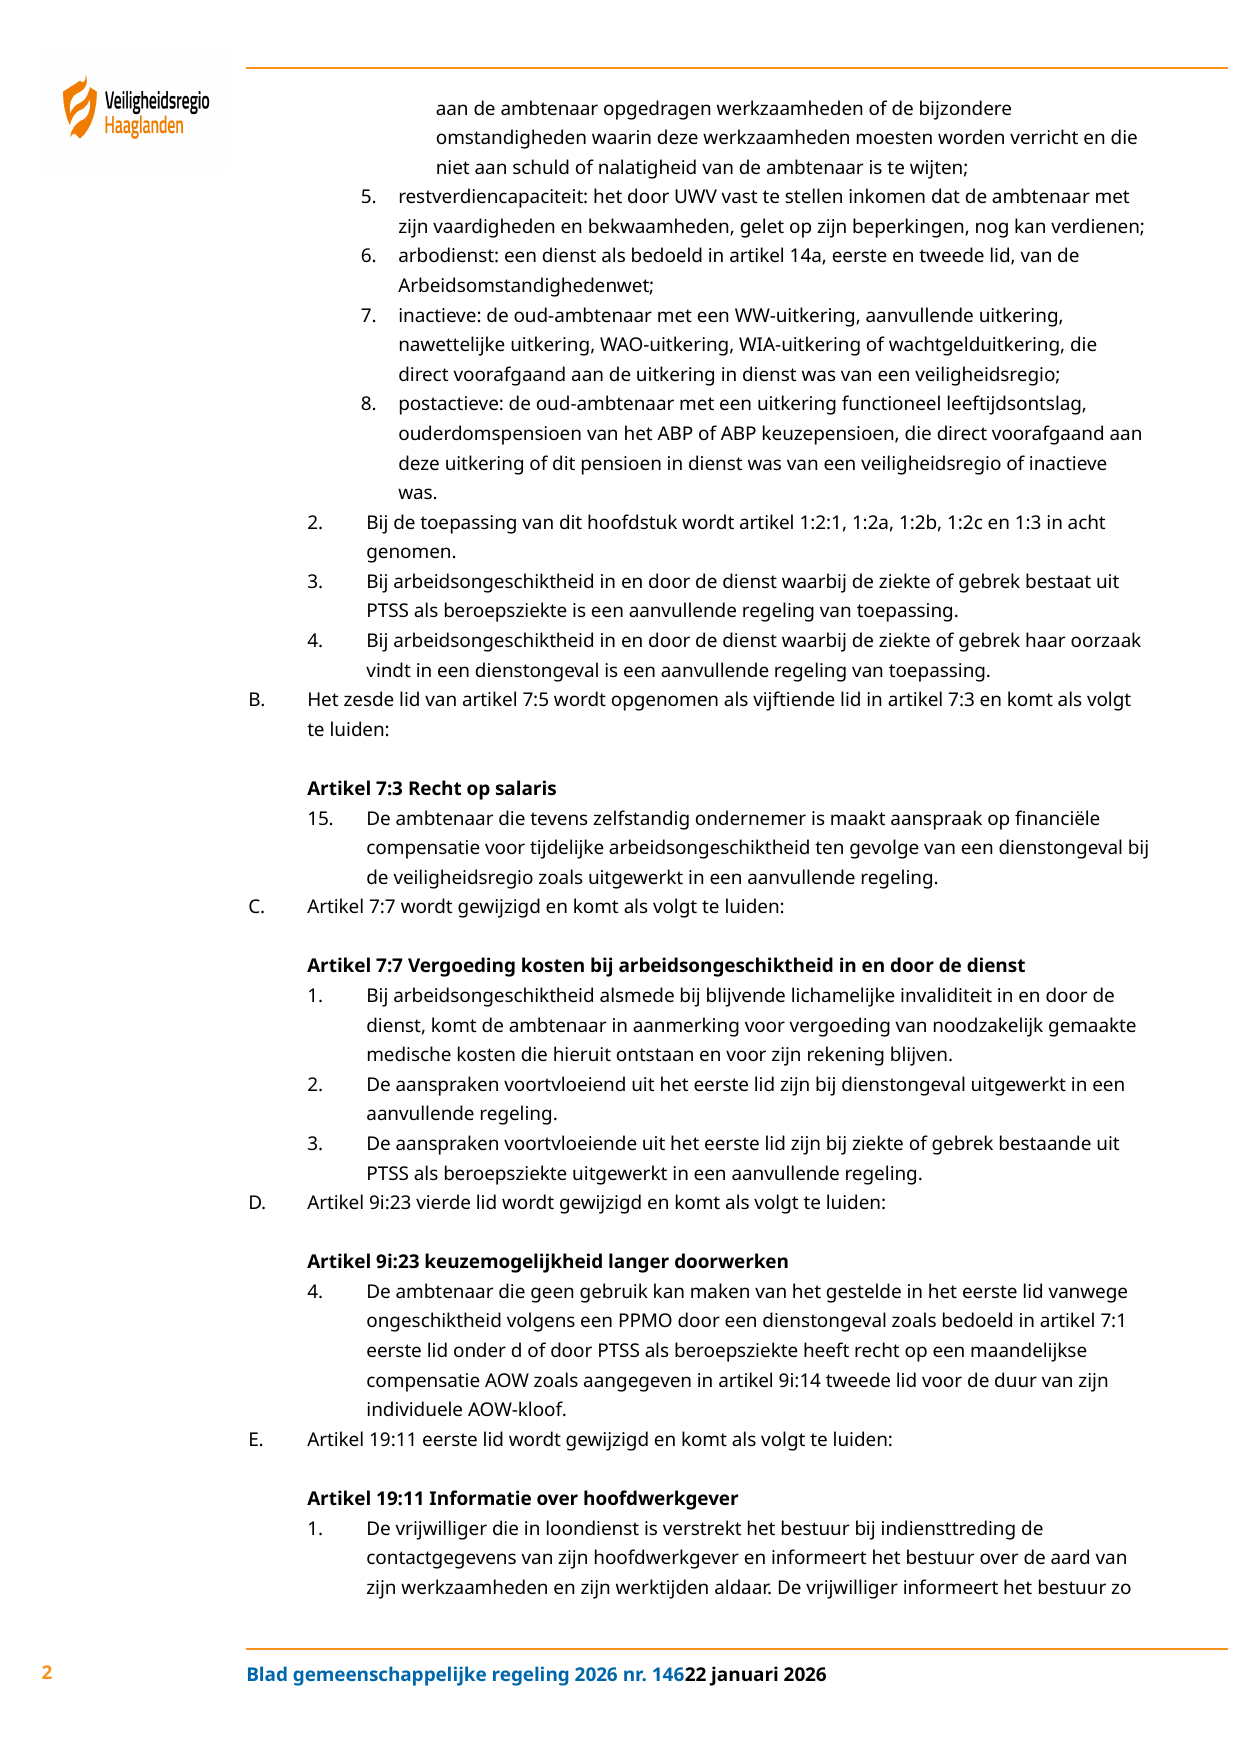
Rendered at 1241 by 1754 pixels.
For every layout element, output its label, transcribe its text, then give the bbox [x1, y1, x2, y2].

list Artikel 7:7 Vergoeding kosten bij arbeidsongeschiktheid in en door de dienst [248, 953, 1152, 978]
list Bij arbeidsongeschiktheid in en door de dienst waarbij de ziekte of gebrek bestaat uit PTSS als beroepsziekte is een aanvullende regeling van toepassing. [307, 568, 1152, 623]
list De ambtenaar die geen gebruik kan maken van het gestelde in het eerste lid vanwege ongeschiktheid volgens een PPMO door een dienstongeval zoals bedoeld in artikel 7:1 eerste lid onder d of door PTSS als beroepsziekte heeft recht op een maandelijkse compensatie AOW zoals aangegeven in artikel 9i:14 tweede lid voor de duur van zijn individuele AOW-kloof. [307, 1278, 1152, 1422]
list De aanspraken voortvloeiend uit het eerste lid zijn bij dienstongeval uitgewerkt in een aanvullende regeling. [307, 1071, 1152, 1126]
list Het zesde lid van artikel 7:5 wordt opgenomen als vijftiende lid in artikel 7:3 en komt als volgt te luiden: [248, 686, 1152, 742]
list inactieve: de oud-ambtenaar met een WW-uitkering, aanvullende uitkering, nawettelijke uitkering, WAO-uitkering, WIA-uitkering of wachtgelduitkering, die direct voorafgaand aan de uitkering in dienst was van een veiligheidsregio; [361, 302, 1152, 387]
list Bij de toepassing van dit hoofdstuk wordt artikel 1:2:1, 1:2a, 1:2b, 1:2c en 1:3 in acht genomen. [307, 509, 1152, 564]
list Artikel 19:11 eerste lid wordt gewijzigd en komt als volgt te luiden: [248, 1426, 1152, 1452]
list Artikel 7:3 Recht op salaris [248, 775, 1152, 801]
picture [41, 47, 231, 172]
list De aanspraken voortvloeiende uit het eerste lid zijn bij ziekte of gebrek bestaande uit PTSS als beroepsziekte uitgewerkt in een aanvullende regeling. [307, 1130, 1152, 1186]
list Artikel 9i:23 keuzemogelijkheid langer doorwerken [248, 1248, 1152, 1274]
list postactieve: de oud-ambtenaar met een uitkering functioneel leeftijdsontslag, ouderdomspensioen van het ABP of ABP keuzepensioen, die direct voorafgaand aan deze uitkering of dit pensioen in dienst was van een veiligheidsregio of inactieve was. [361, 391, 1152, 505]
list De ambtenaar die tevens zelfstandig ondernemer is maakt aanspraak op financiële compensatie voor tijdelijke arbeidsongeschiktheid ten gevolge van een dienstongeval bij de veiligheidsregio zoals uitgewerkt in een aanvullende regeling. [307, 805, 1152, 890]
list De vrijwilliger die in loondienst is verstrekt het bestuur bij indiensttreding de contactgegevens van zijn hoofdwerkgever en informeert het bestuur over de aard van zijn werkzaamheden en zijn werktijden aldaar. De vrijwilliger informeert het bestuur zo [307, 1515, 1152, 1600]
list aan de ambtenaar opgedragen werkzaamheden of de bijzondere omstandigheden waarin deze werkzaamheden moesten worden verricht en die niet aan schuld of nalatigheid van de ambtenaar is te wijten; [398, 95, 1152, 180]
list Artikel 7:7 wordt gewijzigd en komt als volgt te luiden: [248, 893, 1152, 919]
list arbodienst: een dienst als bedoeld in artikel 14a, eerste en tweede lid, van de Arbeidsomstandighedenwet; [361, 243, 1152, 298]
list Bij arbeidsongeschiktheid in en door de dienst waarbij de ziekte of gebrek haar oorzaak vindt in een dienstongeval is een aanvullende regeling van toepassing. [307, 627, 1152, 683]
list Bij arbeidsongeschiktheid alsmede bij blijvende lichamelijke invaliditeit in en door de dienst, komt de ambtenaar in aanmerking voor vergoeding van noodzakelijk gemaakte medische kosten die hieruit ontstaan en voor zijn rekening blijven. [307, 982, 1152, 1067]
list Artikel 19:11 Informatie over hoofdwerkgever [248, 1485, 1152, 1511]
list Artikel 9i:23 vierde lid wordt gewijzigd en komt als volgt te luiden: [248, 1189, 1152, 1215]
list restverdiencapaciteit: het door UWV vast te stellen inkomen dat de ambtenaar met zijn vaardigheden en bekwaamheden, gelet op zijn beperkingen, nog kan verdienen; [361, 183, 1152, 239]
